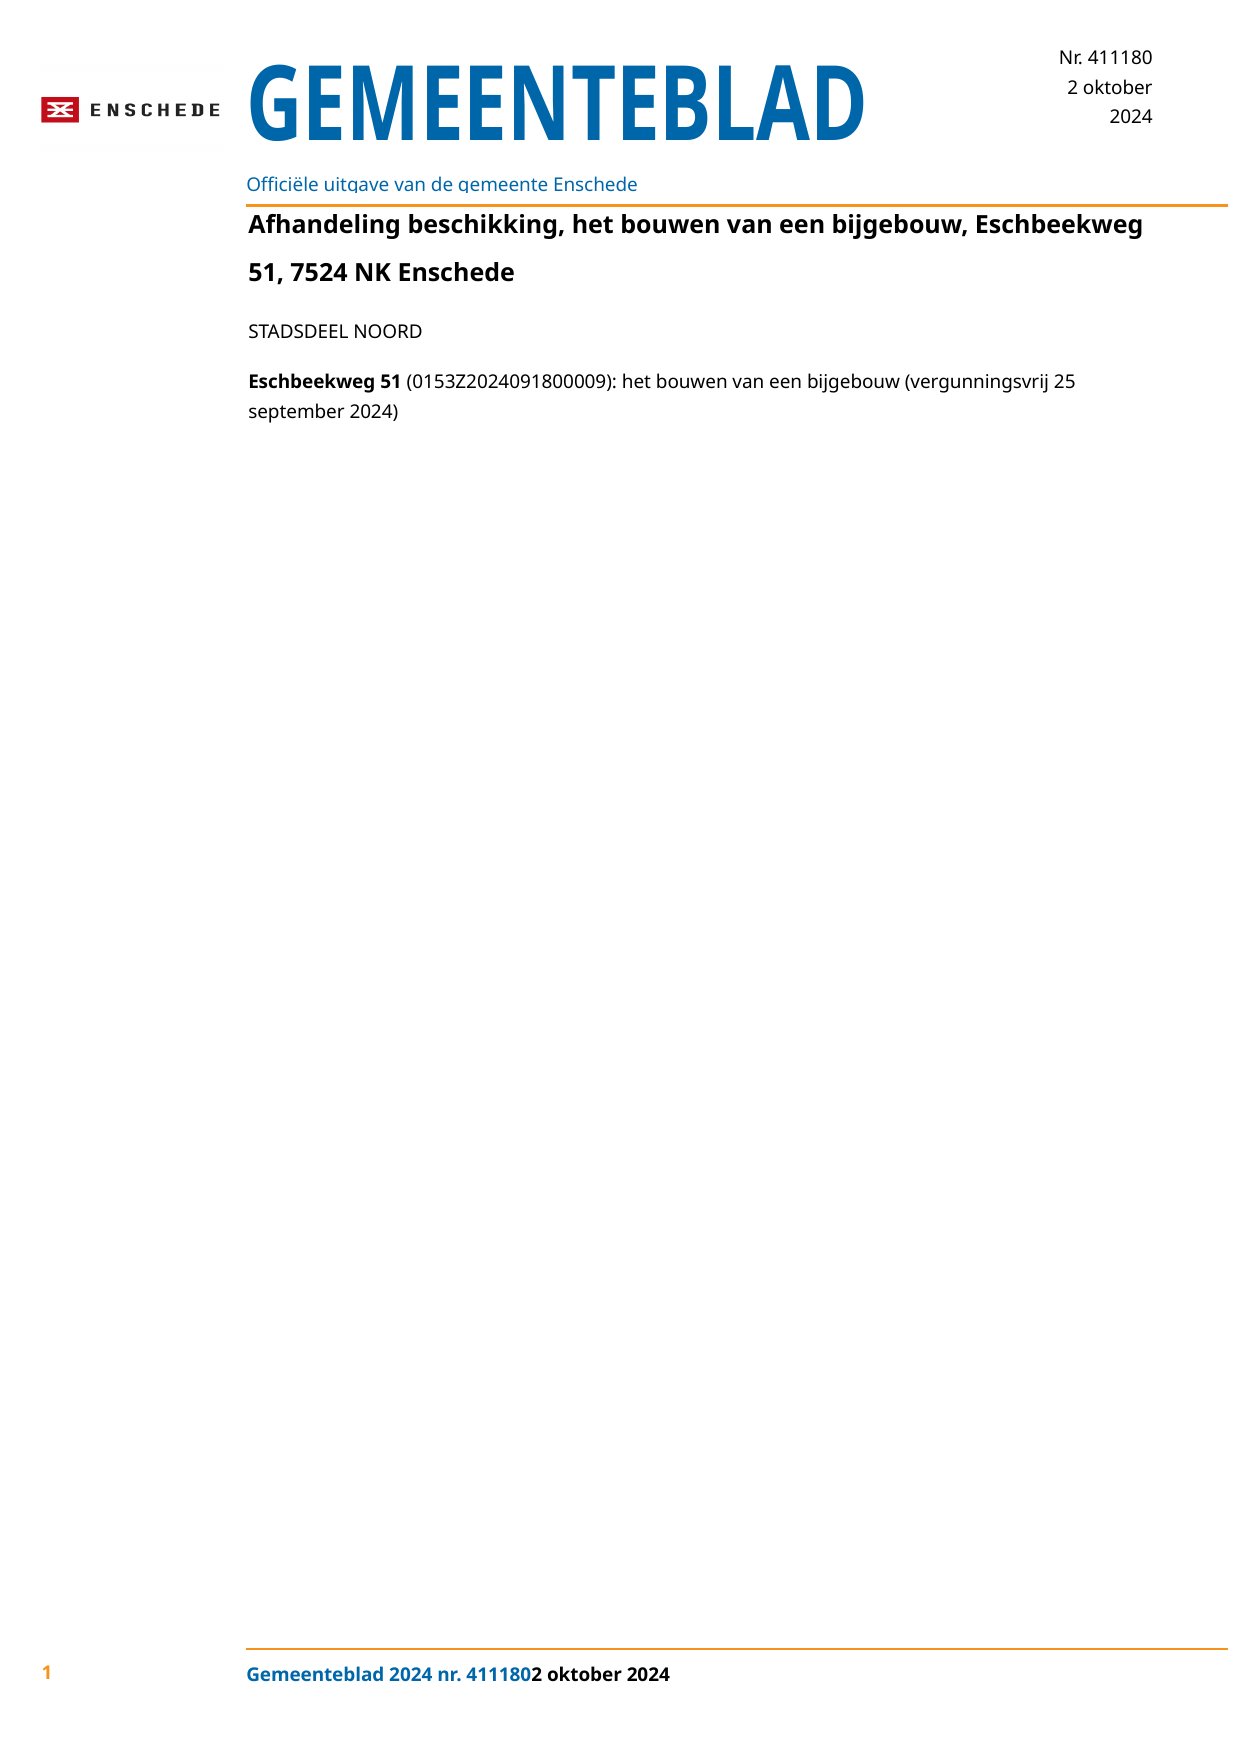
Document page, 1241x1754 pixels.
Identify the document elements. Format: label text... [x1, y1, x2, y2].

text Eschbeekweg 51 (0153Z2024091800009): het bouwen van een bijgebouw (vergunningsvrij 25 september 2024) [248, 368, 1152, 424]
text Afhandeling beschikking, het bouwen van een bijgebouw, Eschbeekweg 51, 7524 NK Enschede [248, 207, 1152, 288]
text STADSDEEL NOORD [248, 318, 1152, 344]
picture [41, 47, 231, 172]
